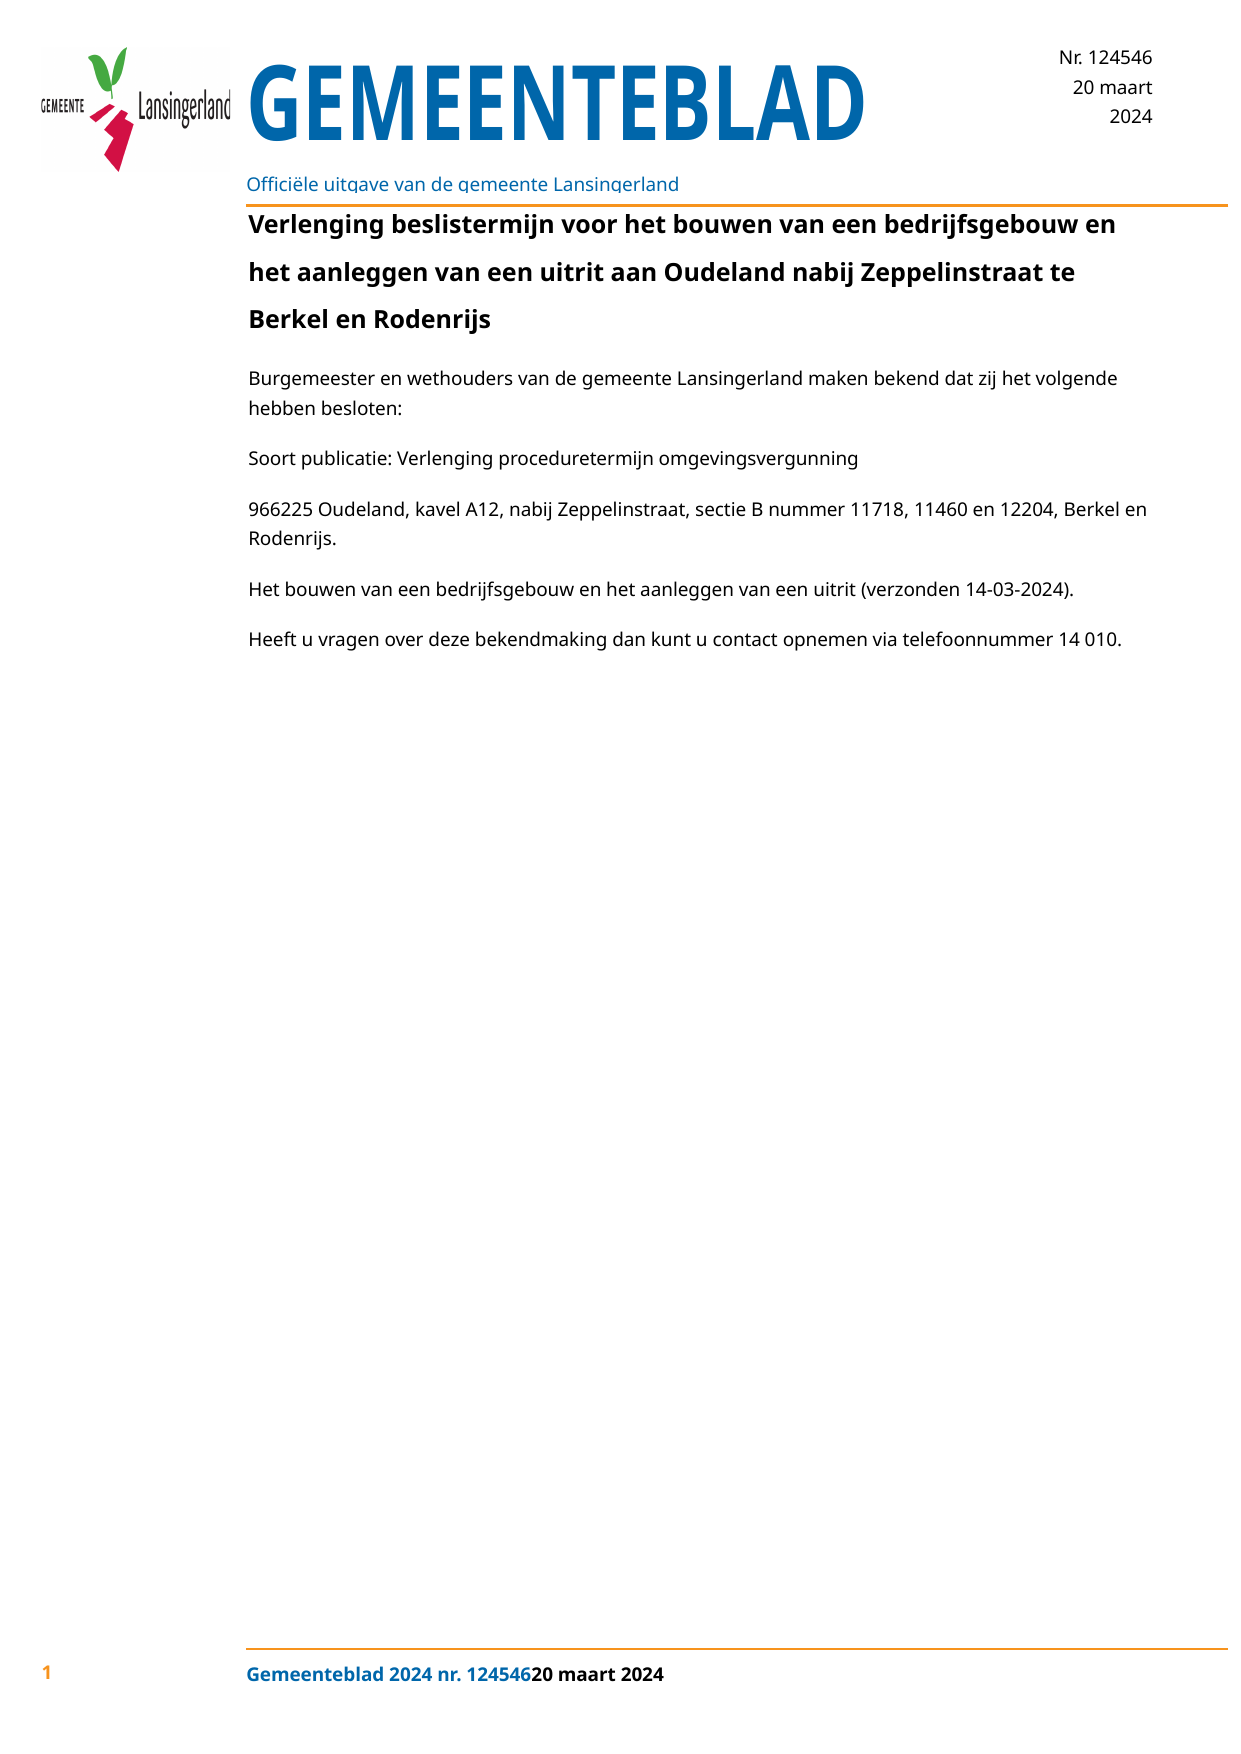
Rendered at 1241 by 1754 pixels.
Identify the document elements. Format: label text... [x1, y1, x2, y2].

text Heeft u vragen over deze bekendmaking dan kunt u contact opnemen via telefoonnummer 14 010. [248, 626, 1152, 652]
text Het bouwen van een bedrijfsgebouw en het aanleggen van een uitrit (verzonden 14-03-2024). [248, 576, 1152, 602]
text Burgemeester en wethouders van de gemeente Lansingerland maken bekend dat zij het volgende hebben besloten: [248, 366, 1152, 421]
text Soort publicatie: Verlenging proceduretermijn omgevingsvergunning [248, 446, 1152, 471]
text Verlenging beslistermijn voor het bouwen van een bedrijfsgebouw en het aanleggen van een uitrit aan Oudeland nabij Zeppelinstraat te Berkel en Rodenrijs [248, 207, 1152, 336]
picture [41, 47, 231, 172]
text 966225 Oudeland, kavel A12, nabij Zeppelinstraat, sectie B nummer 11718, 11460 en 12204, Berkel en Rodenrijs. [248, 496, 1152, 551]
